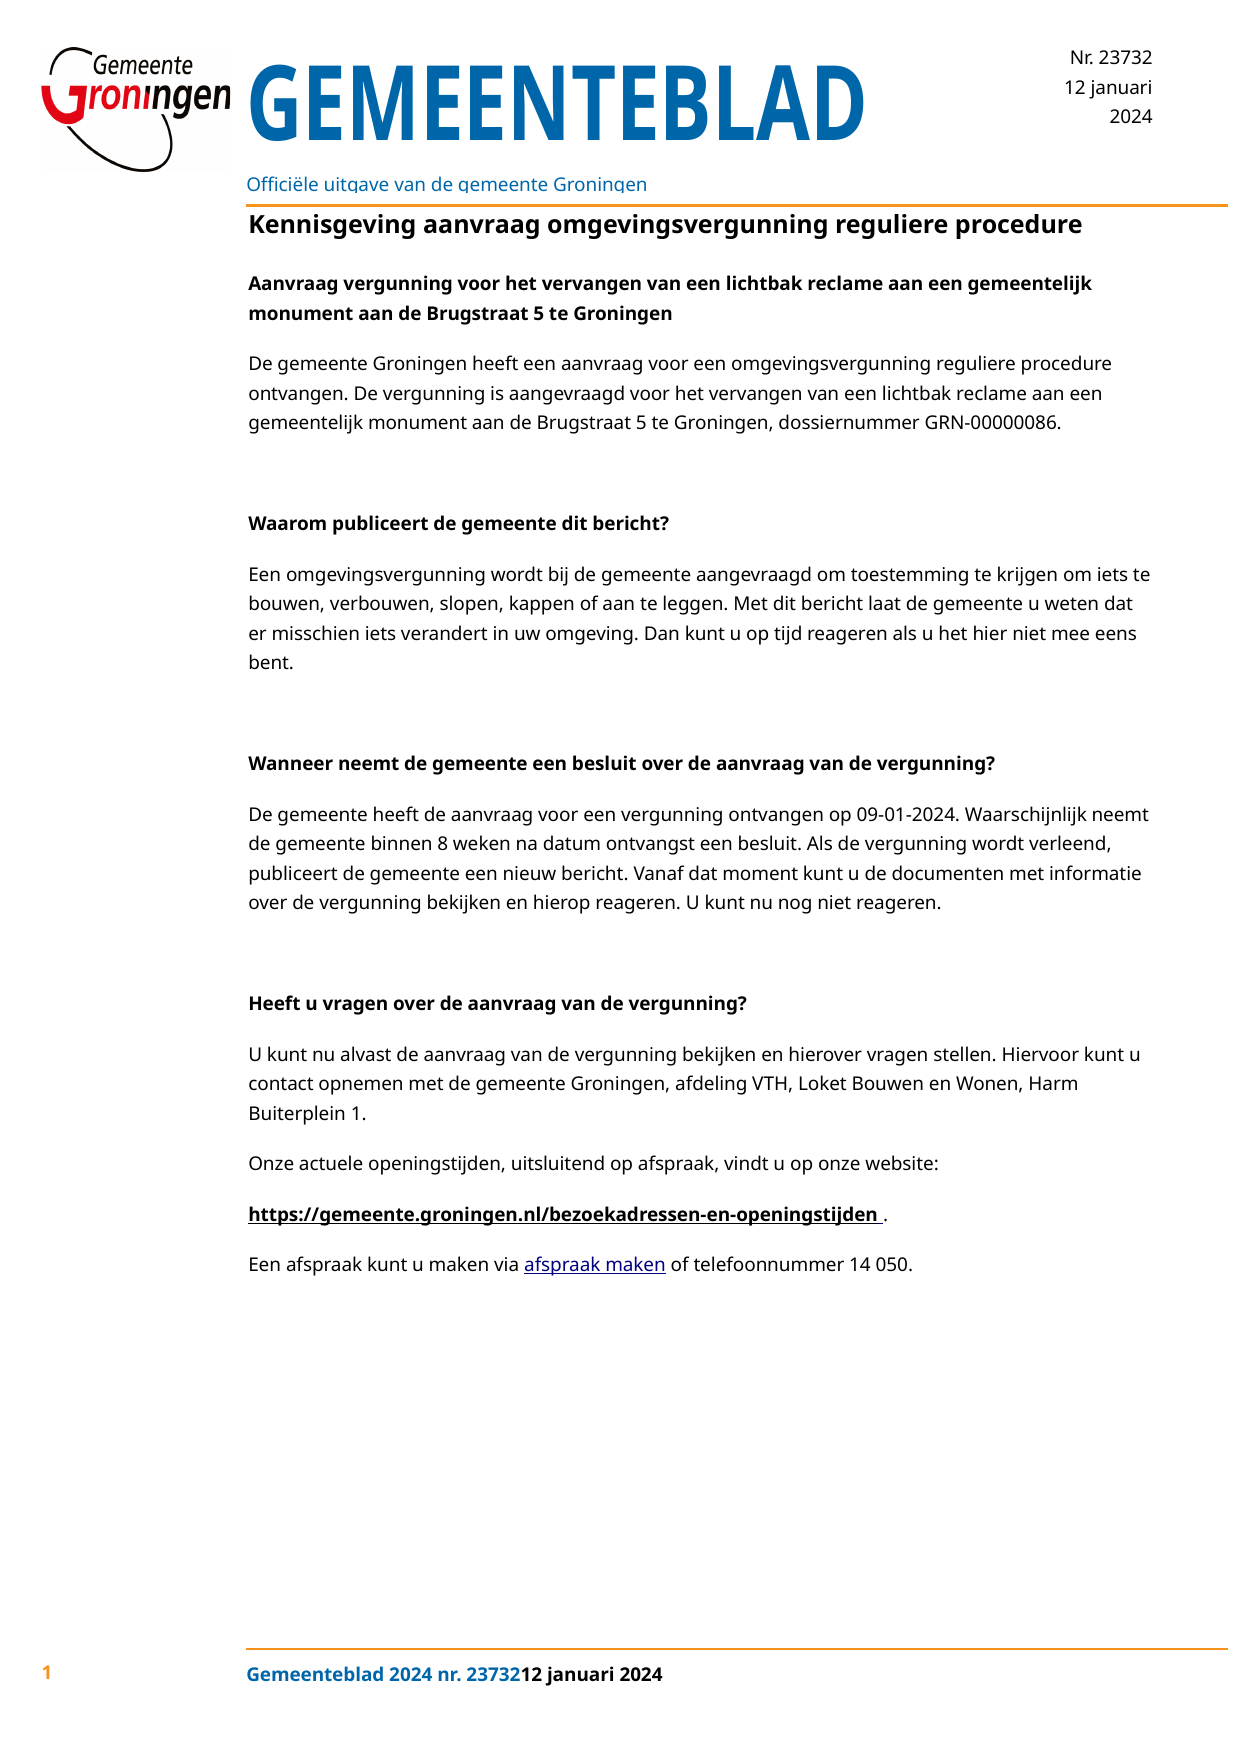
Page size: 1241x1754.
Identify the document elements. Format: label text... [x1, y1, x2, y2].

text Een afspraak kunt u maken via afspraak maken of telefoonnummer 14 050. [248, 1251, 1152, 1277]
text Aanvraag vergunning voor het vervangen van een lichtbak reclame aan een gemeentelijk monument aan de Brugstraat 5 te Groningen [248, 270, 1152, 326]
text Kennisgeving aanvraag omgevingsvergunning reguliere procedure [248, 207, 1152, 241]
text Een omgevingsvergunning wordt bij de gemeente aangevraagd om toestemming te krijgen om iets te bouwen, verbouwen, slopen, kappen of aan te leggen. Met dit bericht laat de gemeente u weten dat er misschien iets verandert in uw omgeving. Dan kunt u op tijd reageren als u het hier niet mee eens bent. [248, 561, 1152, 675]
text De gemeente heeft de aanvraag voor een vergunning ontvangen op 09-01-2024. Waarschijnlijk neemt de gemeente binnen 8 weken na datum ontvangst een besluit. Als de vergunning wordt verleend, publiceert de gemeente een nieuw bericht. Vanaf dat moment kunt u de documenten met informatie over de vergunning bekijken en hierop reageren. U kunt nu nog niet reageren. [248, 801, 1152, 915]
text U kunt nu alvast de aanvraag van de vergunning bekijken en hierover vragen stellen. Hiervoor kunt u contact opnemen met de gemeente Groningen, afdeling VTH, Loket Bouwen en Wonen, Harm Buiterplein 1. [248, 1041, 1152, 1126]
text De gemeente Groningen heeft een aanvraag voor een omgevingsvergunning reguliere procedure ontvangen. De vergunning is aangevraagd voor het vervangen van een lichtbak reclame aan een gemeentelijk monument aan de Brugstraat 5 te Groningen, dossiernummer GRN-00000086. [248, 350, 1152, 435]
text Wanneer neemt de gemeente een besluit over de aanvraag van de vergunning? [248, 750, 1152, 776]
text Waarom publiceert de gemeente dit bericht? [248, 510, 1152, 536]
text Onze actuele openingstijden, uitsluitend op afspraak, vindt u op onze website: [248, 1150, 1152, 1176]
picture [41, 47, 231, 172]
text https://gemeente.groningen.nl/bezoekadressen-en-openingstijden . [248, 1201, 1152, 1226]
text Heeft u vragen over de aanvraag van de vergunning? [248, 990, 1152, 1016]
